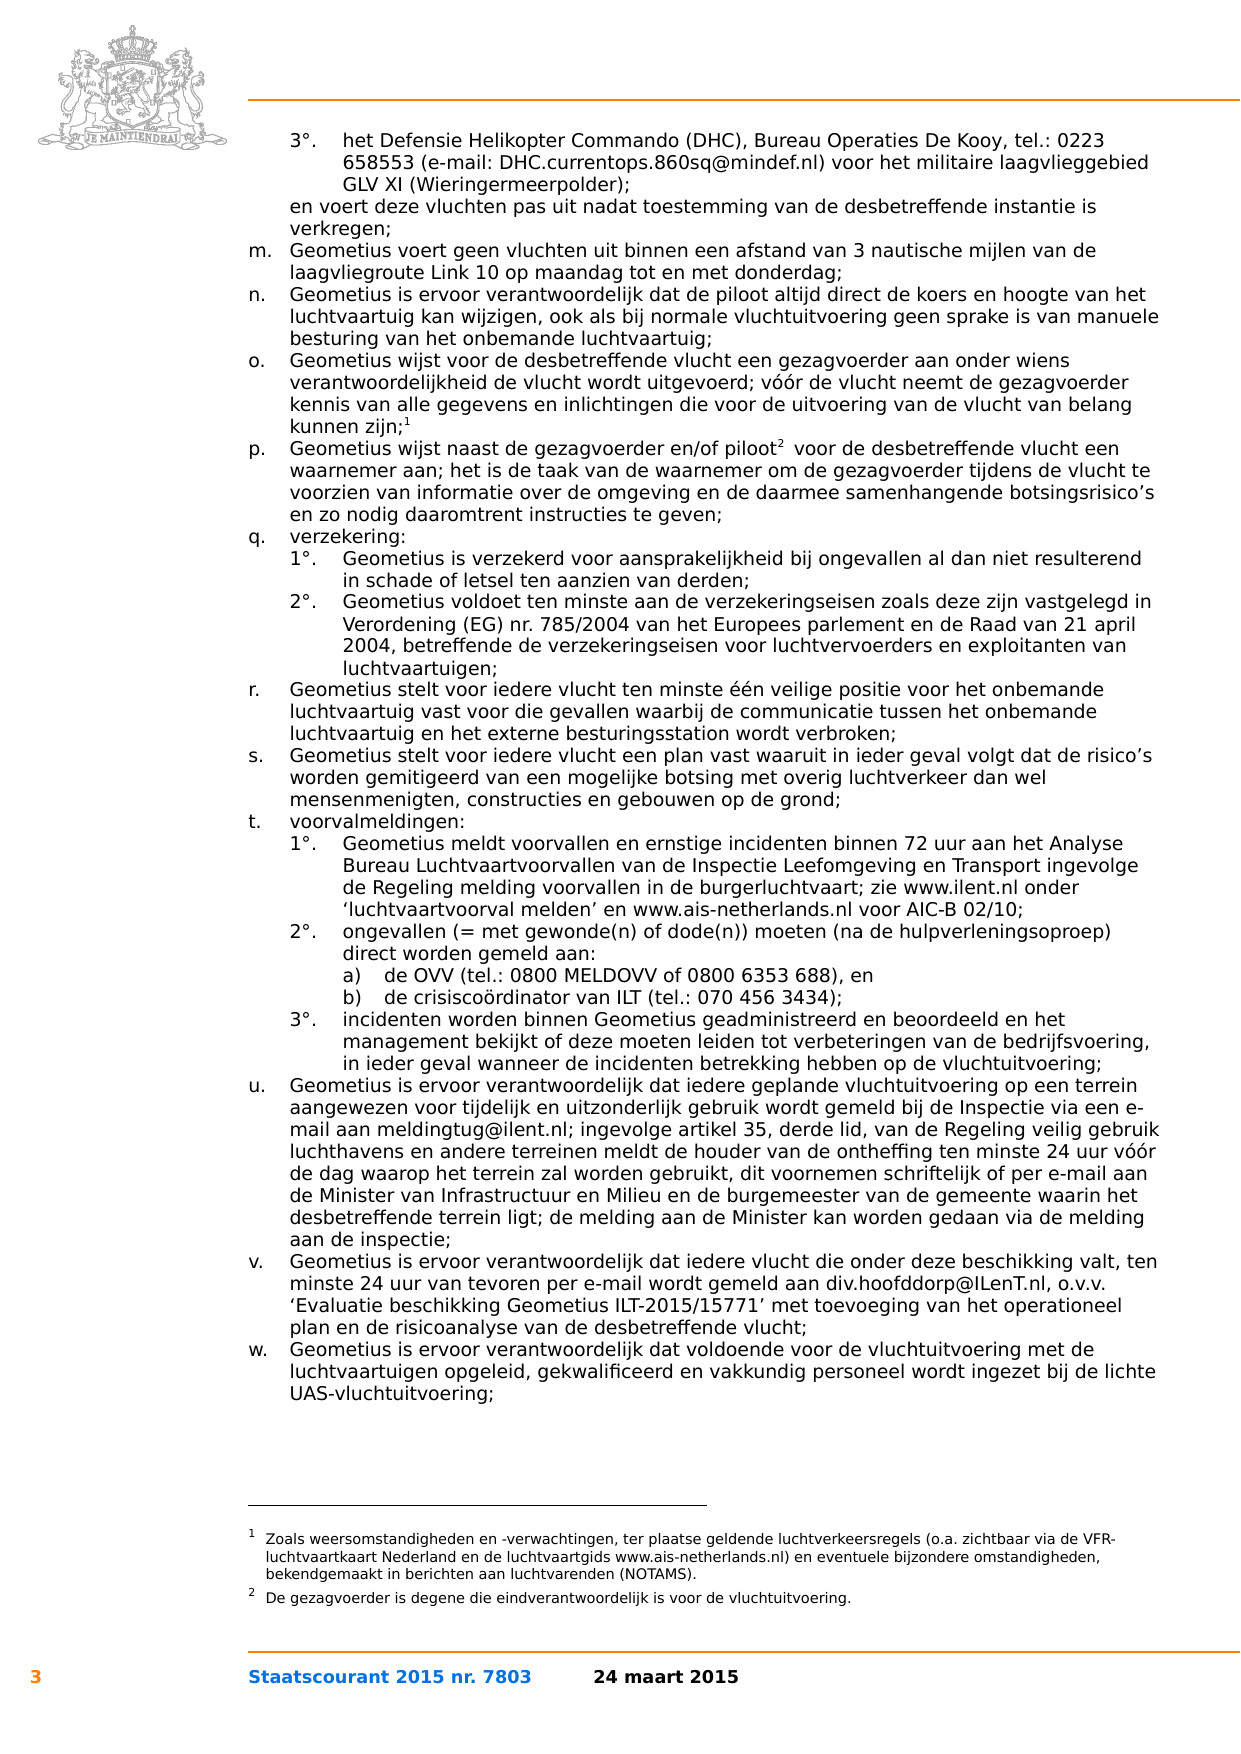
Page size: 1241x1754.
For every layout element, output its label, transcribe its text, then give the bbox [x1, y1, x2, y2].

text p. Geometius wijst naast de gezagvoerder en/of piloot voor de desbetreffende vlucht een waarnemer aan; het is de taak van de waarnemer om de gezagvoerder tijdens de vlucht te voorzien van informatie over de omgeving en de daarmee samenhangende botsingsrisico’s en zo nodig daaromtrent instructies te geven; [248, 438, 1163, 526]
text q. verzekering: [248, 526, 1163, 547]
text en voert deze vluchten pas uit nadat toestemming van de desbetreffende instantie is verkregen; [289, 196, 1163, 240]
text 1°. Geometius meldt voorvallen en ernstige incidenten binnen 72 uur aan het Analyse Bureau Luchtvaartvoorvallen van de Inspectie Leefomgeving en Transport ingevolge de Regeling melding voorvallen in de burgerluchtvaart; zie www.ilent.nl onder ‘luchtvaartvoorval melden’ en www.ais-netherlands.nl voor AIC-B 02/10; [289, 833, 1163, 921]
text 1°. Geometius is verzekerd voor aansprakelijkheid bij ongevallen al dan niet resulterend in schade of letsel ten aanzien van derden; [289, 547, 1163, 591]
text a) de OVV (tel.: 0800 MELDOVV of 0800 6353 688), en [342, 965, 1163, 987]
text m. Geometius voert geen vluchten uit binnen een afstand van 3 nautische mijlen van de laagvliegroute Link 10 op maandag tot en met donderdag; [248, 240, 1163, 284]
text r. Geometius stelt voor iedere vlucht ten minste één veilige positie voor het onbemande luchtvaartuig vast voor die gevallen waarbij de communicatie tussen het onbemande luchtvaartuig en het externe besturingsstation wordt verbroken; [248, 679, 1163, 745]
text Zoals weersomstandigheden en -verwachtingen, ter plaatse geldende luchtverkeersregels (o.a. zichtbaar via de VFR-luchtvaartkaart Nederland en de luchtvaartgids www.ais-netherlands.nl) en eventuele bijzondere omstandigheden, bekendgemaakt in berichten aan luchtvarenden (NOTAMS). [248, 1527, 1163, 1583]
text 2°. ongevallen (= met gewonde(n) of dode(n)) moeten (na de hulpverleningsoproep) direct worden gemeld aan: [289, 921, 1163, 965]
text n. Geometius is ervoor verantwoordelijk dat de piloot altijd direct de koers en hoogte van het luchtvaartuig kan wijzigen, ook als bij normale vluchtuitvoering geen sprake is van manuele besturing van het onbemande luchtvaartuig; [248, 284, 1163, 350]
text w. Geometius is ervoor verantwoordelijk dat voldoende voor de vluchtuitvoering met de luchtvaartuigen opgeleid, gekwalificeerd en vakkundig personeel wordt ingezet bij de lichte UAS-vluchtuitvoering; [248, 1339, 1163, 1405]
text t. voorvalmeldingen: [248, 811, 1163, 833]
text De gezagvoerder is degene die eindverantwoordelijk is voor de vluchtuitvoering. [248, 1586, 1163, 1608]
picture [38, 25, 227, 150]
text s. Geometius stelt voor iedere vlucht een plan vast waaruit in ieder geval volgt dat de risico’s worden gemitigeerd van een mogelijke botsing met overig luchtverkeer dan wel mensenmenigten, constructies en gebouwen op de grond; [248, 745, 1163, 811]
text 3°. incidenten worden binnen Geometius geadministreerd en beoordeeld en het management bekijkt of deze moeten leiden tot verbeteringen van de bedrijfsvoering, in ieder geval wanneer de incidenten betrekking hebben op de vluchtuitvoering; [289, 1009, 1163, 1075]
text 3°. het Defensie Helikopter Commando (DHC), Bureau Operaties De Kooy, tel.: 0223 658553 (e-mail: DHC.currentops.860sq@mindef.nl) voor het militaire laagvlieggebied GLV XI (Wieringermeerpolder); [289, 130, 1163, 196]
text b) de crisiscoördinator van ILT (tel.: 070 456 3434); [342, 987, 1163, 1009]
text 2°. Geometius voldoet ten minste aan de verzekeringseisen zoals deze zijn vastgelegd in Verordening (EG) nr. 785/2004 van het Europees parlement en de Raad van 21 april 2004, betreffende de verzekeringseisen voor luchtvervoerders en exploitanten van luchtvaartuigen; [289, 591, 1163, 679]
text o. Geometius wijst voor de desbetreffende vlucht een gezagvoerder aan onder wiens verantwoordelijkheid de vlucht wordt uitgevoerd; vóór de vlucht neemt de gezagvoerder kennis van alle gegevens en inlichtingen die voor de uitvoering van de vlucht van belang kunnen zijn; [248, 350, 1163, 438]
text u. Geometius is ervoor verantwoordelijk dat iedere geplande vluchtuitvoering op een terrein aangewezen voor tijdelijk en uitzonderlijk gebruik wordt gemeld bij de Inspectie via een e-mail aan meldingtug@ilent.nl; ingevolge artikel 35, derde lid, van de Regeling veilig gebruik luchthavens en andere terreinen meldt de houder van de ontheffing ten minste 24 uur vóór de dag waarop het terrein zal worden gebruikt, dit voornemen schriftelijk of per e-mail aan de Minister van Infrastructuur en Milieu en de burgemeester van de gemeente waarin het desbetreffende terrein ligt; de melding aan de Minister kan worden gedaan via de melding aan de inspectie; [248, 1075, 1163, 1251]
text v. Geometius is ervoor verantwoordelijk dat iedere vlucht die onder deze beschikking valt, ten minste 24 uur van tevoren per e-mail wordt gemeld aan div.hoofddorp@ILenT.nl, o.v.v. ‘Evaluatie beschikking Geometius ILT-2015/15771’ met toevoeging van het operationeel plan en de risicoanalyse van de desbetreffende vlucht; [248, 1251, 1163, 1339]
